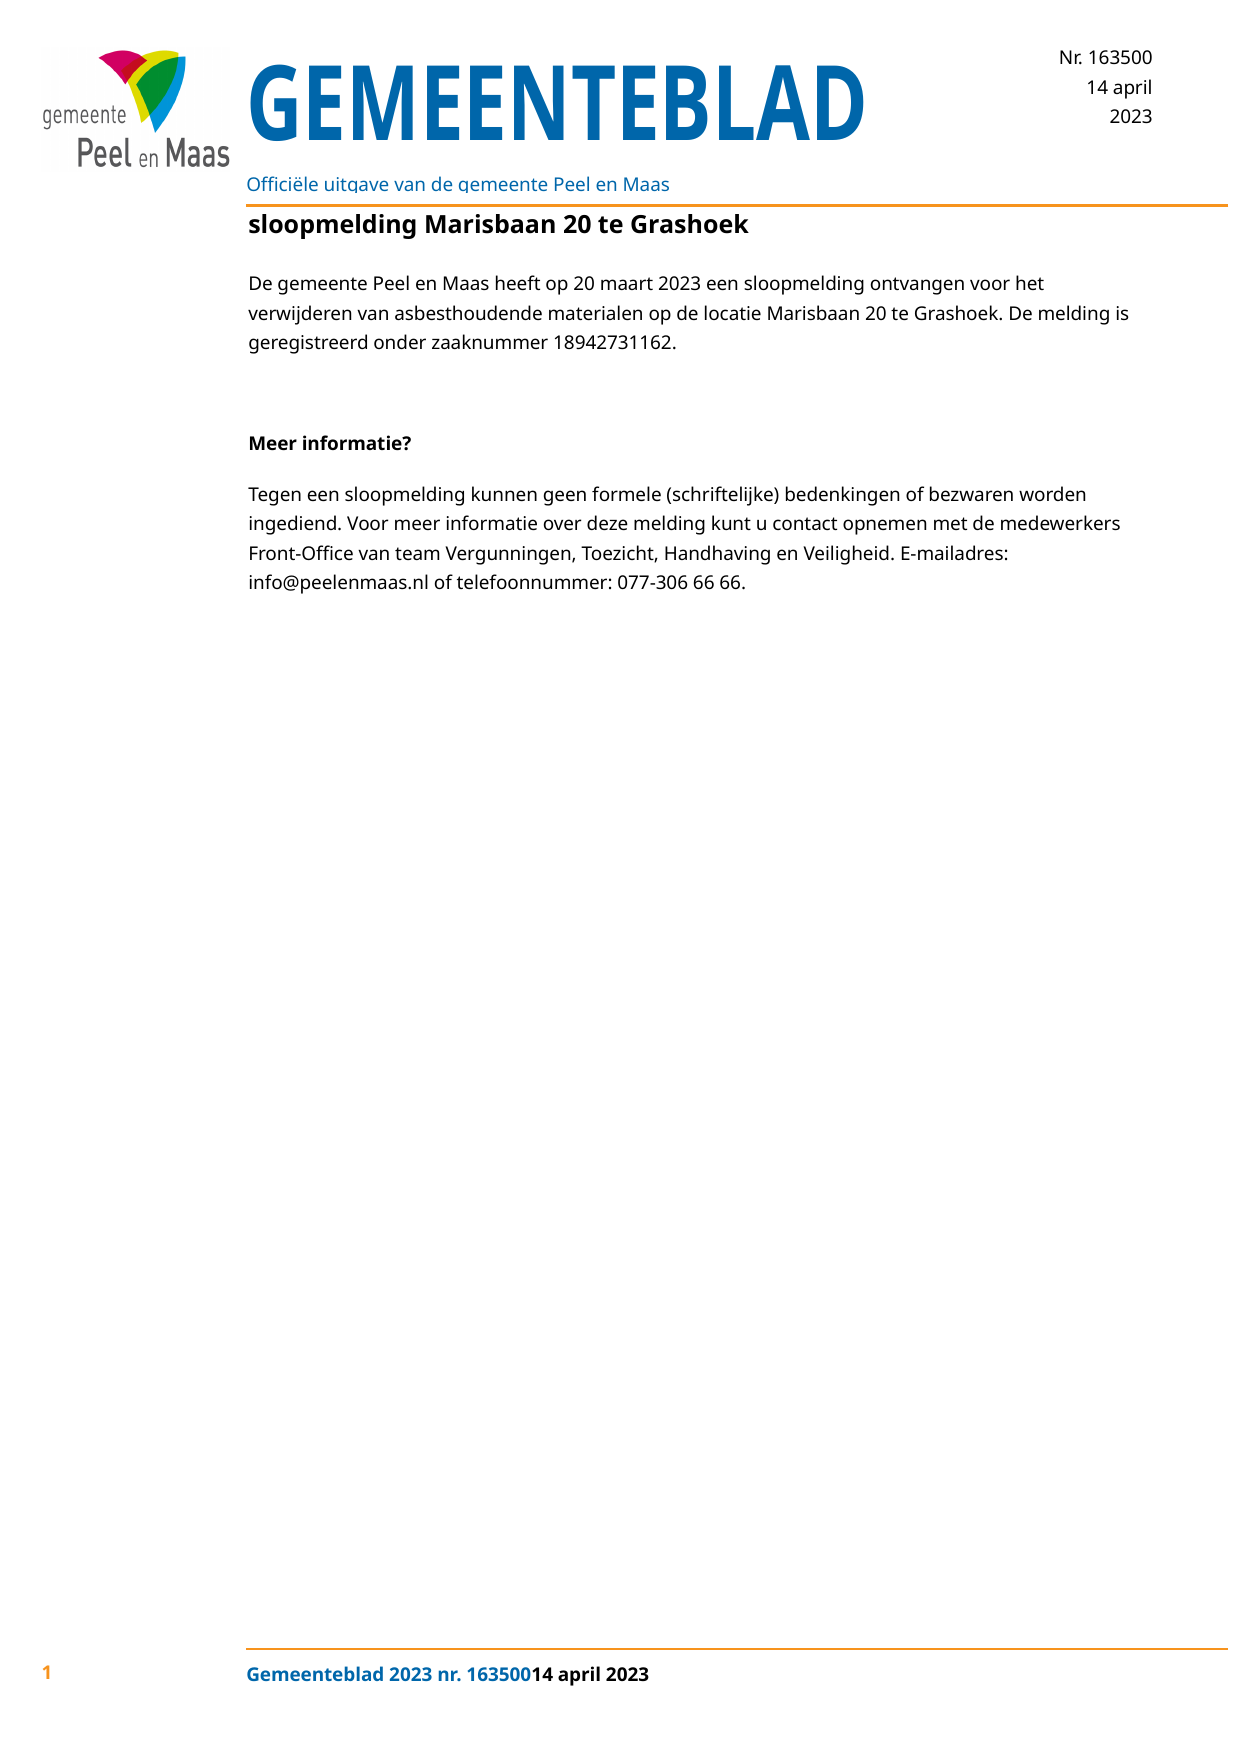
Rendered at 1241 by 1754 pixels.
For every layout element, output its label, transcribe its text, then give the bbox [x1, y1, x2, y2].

text sloopmelding Marisbaan 20 te Grashoek [248, 207, 1152, 241]
text Meer informatie? [248, 430, 1152, 456]
picture [41, 47, 231, 172]
text De gemeente Peel en Maas heeft op 20 maart 2023 een sloopmelding ontvangen voor het verwijderen van asbesthoudende materialen op de locatie Marisbaan 20 te Grashoek. De melding is geregistreerd onder zaaknummer 18942731162. [248, 270, 1152, 355]
text Tegen een sloopmelding kunnen geen formele (schriftelijke) bedenkingen of bezwaren worden ingediend. Voor meer informatie over deze melding kunt u contact opnemen met de medewerkers Front-Office van team Vergunningen, Toezicht, Handhaving en Veiligheid. E-mailadres: info@peelenmaas.nl of telefoonnummer: 077-306 66 66. [248, 481, 1152, 595]
